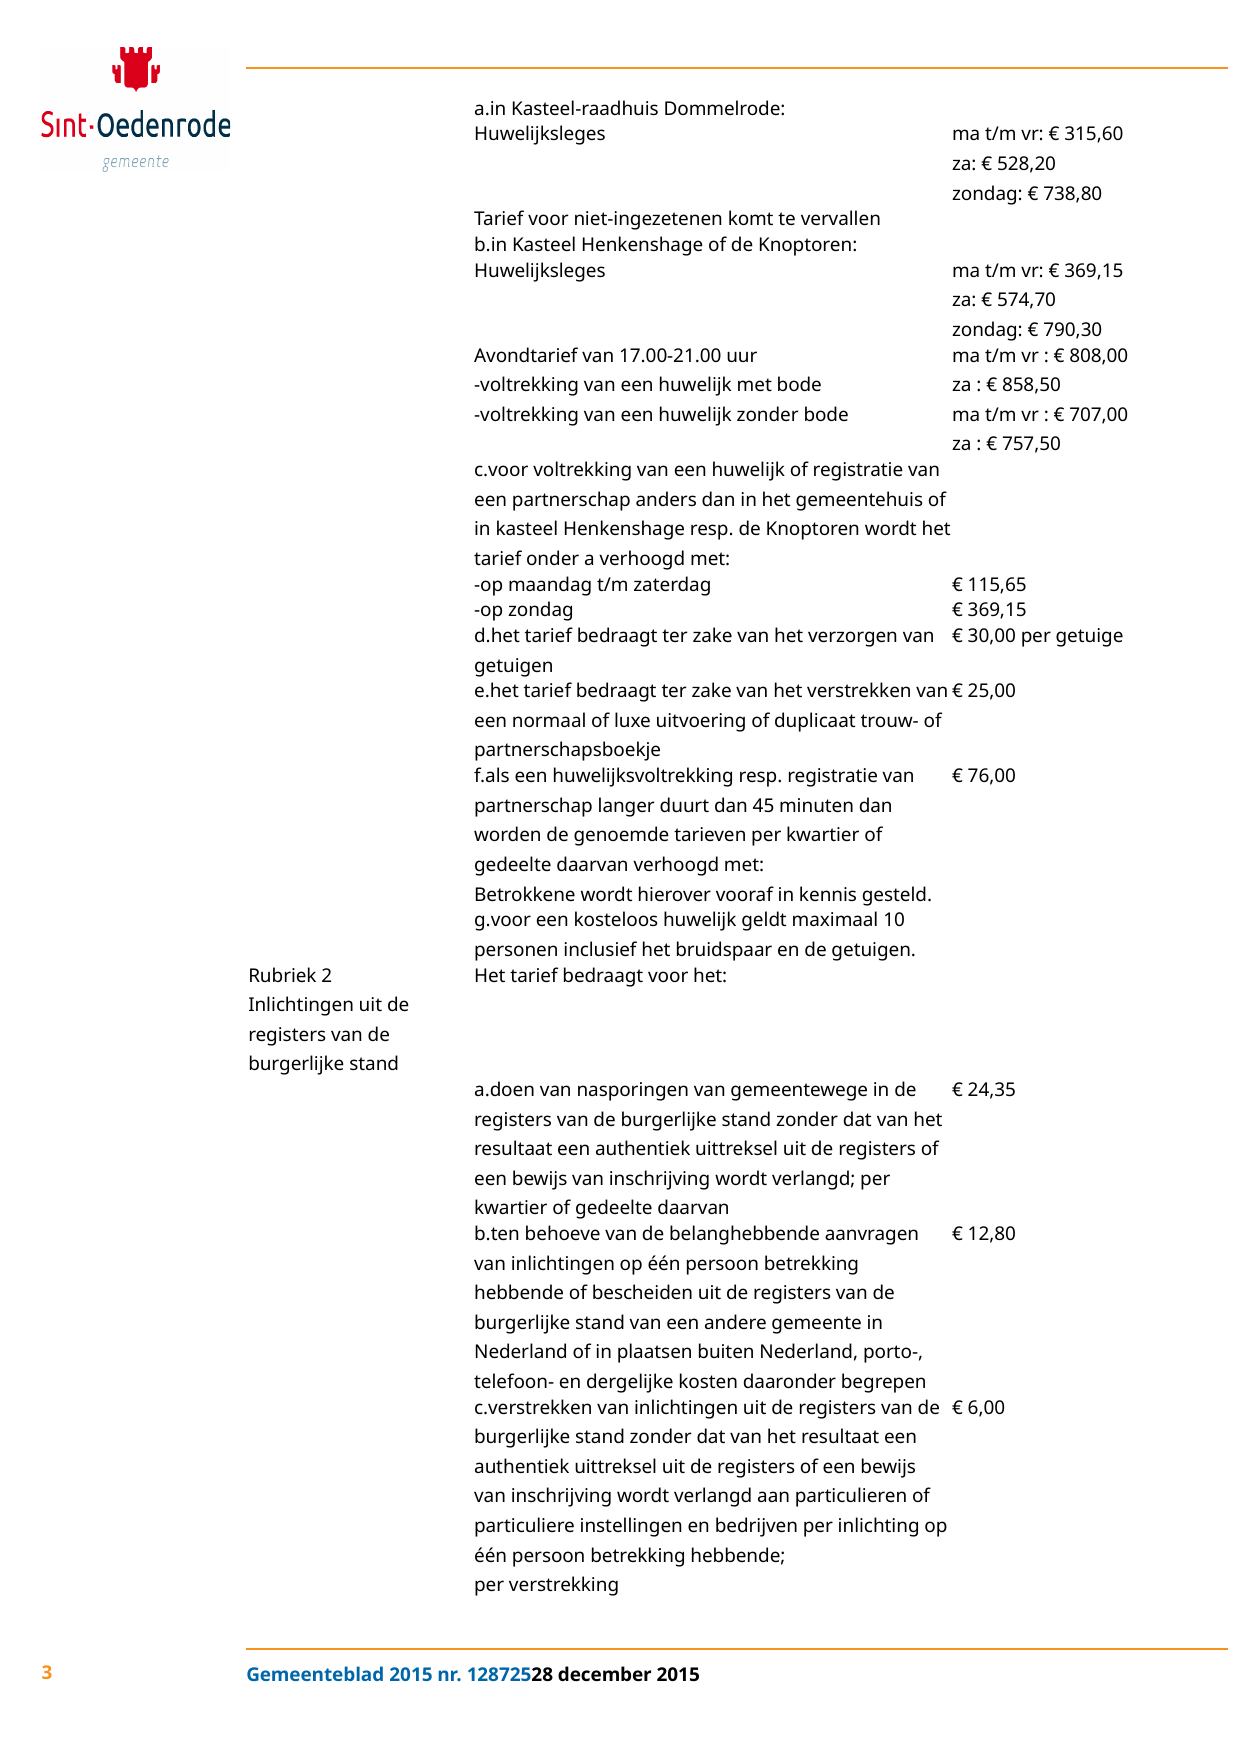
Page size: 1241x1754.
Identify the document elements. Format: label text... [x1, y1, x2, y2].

table_cell ma t/m vr: € 315,60 za: € 528,20 zondag: € 738,80 [952, 121, 1152, 205]
table_cell [248, 1076, 474, 1220]
table_cell [248, 763, 474, 906]
table_cell d.het tarief bedraagt ter zake van het verzorgen van getuigen [474, 622, 952, 677]
table_cell [248, 121, 474, 205]
table_cell [248, 95, 474, 121]
table_cell [248, 257, 474, 342]
table_cell [248, 1220, 474, 1394]
table_cell -op zondag [474, 596, 952, 622]
table_cell [248, 342, 474, 456]
table_cell Rubriek 2 Inlichtingen uit de registers van de burgerlijke stand [248, 962, 474, 1076]
table_cell Huwelijksleges [474, 257, 952, 342]
table_cell [248, 596, 474, 622]
table_cell Avondtarief van 17.00-21.00 uur -voltrekking van een huwelijk met bode -voltrekking van een huwelijk zonder bode [474, 342, 952, 456]
table_cell b.ten behoeve van de belanghebbende aanvragen van inlichtingen op één persoon betrekking hebbende of bescheiden uit de registers van de burgerlijke stand van een andere gemeente in Nederland of in plaatsen buiten Nederland, porto-, telefoon- en dergelijke kosten daaronder begrepen [474, 1220, 952, 1394]
table_cell € 6,00 [952, 1394, 1152, 1597]
table_cell ma t/m vr : € 808,00 za : € 858,50 ma t/m vr : € 707,00 za : € 757,50 [952, 342, 1152, 456]
table_cell b.in Kasteel Henkenshage of de Knoptoren: [474, 231, 952, 257]
table_cell [952, 456, 1152, 571]
table_cell [248, 571, 474, 596]
table_cell [248, 906, 474, 962]
table_cell € 12,80 [952, 1220, 1152, 1394]
table_cell [248, 678, 474, 762]
table_cell [248, 231, 474, 257]
table_cell Tarief voor niet-ingezetenen komt te vervallen [474, 205, 952, 231]
table_cell [248, 456, 474, 571]
table_cell [952, 205, 1152, 231]
table_cell a.in Kasteel-raadhuis Dommelrode: [474, 95, 952, 121]
table_cell Het tarief bedraagt voor het: [474, 962, 952, 1076]
table_cell € 369,15 [952, 596, 1152, 622]
table_cell e.het tarief bedraagt ter zake van het verstrekken van een normaal of luxe uitvoering of duplicaat trouw- of partnerschapsboekje [474, 678, 952, 762]
table_cell g.voor een kosteloos huwelijk geldt maximaal 10 personen inclusief het bruidspaar en de getuigen. [474, 906, 952, 962]
picture [41, 47, 231, 172]
table_cell f.als een huwelijksvoltrekking resp. registratie van partnerschap langer duurt dan 45 minuten dan worden de genoemde tarieven per kwartier of gedeelte daarvan verhoogd met: Betrokkene wordt hierover vooraf in kennis gesteld. [474, 763, 952, 906]
table_cell c.voor voltrekking van een huwelijk of registratie van een partnerschap anders dan in het gemeentehuis of in kasteel Henkenshage resp. de Knoptoren wordt het tarief onder a verhoogd met: [474, 456, 952, 571]
table_cell [248, 205, 474, 231]
table_cell € 115,65 [952, 571, 1152, 596]
table_cell € 25,00 [952, 678, 1152, 762]
table_cell ma t/m vr: € 369,15 za: € 574,70 zondag: € 790,30 [952, 257, 1152, 342]
table_cell [248, 622, 474, 677]
table_cell [952, 95, 1152, 121]
table_cell [248, 1394, 474, 1597]
table_cell [952, 231, 1152, 257]
table_cell a.doen van nasporingen van gemeentewege in de registers van de burgerlijke stand zonder dat van het resultaat een authentiek uittreksel uit de registers of een bewijs van inschrijving wordt verlangd; per kwartier of gedeelte daarvan [474, 1076, 952, 1220]
table_cell -op maandag t/m zaterdag [474, 571, 952, 596]
table_cell € 24,35 [952, 1076, 1152, 1220]
table_cell [952, 906, 1152, 962]
table_cell € 76,00 [952, 763, 1152, 906]
table_cell € 30,00 per getuige [952, 622, 1152, 677]
table_cell c.verstrekken van inlichtingen uit de registers van de burgerlijke stand zonder dat van het resultaat een authentiek uittreksel uit de registers of een bewijs van inschrijving wordt verlangd aan particulieren of particuliere instellingen en bedrijven per inlichting op één persoon betrekking hebbende; per verstrekking [474, 1394, 952, 1597]
table_cell [952, 962, 1152, 1076]
table_cell Huwelijksleges [474, 121, 952, 205]
